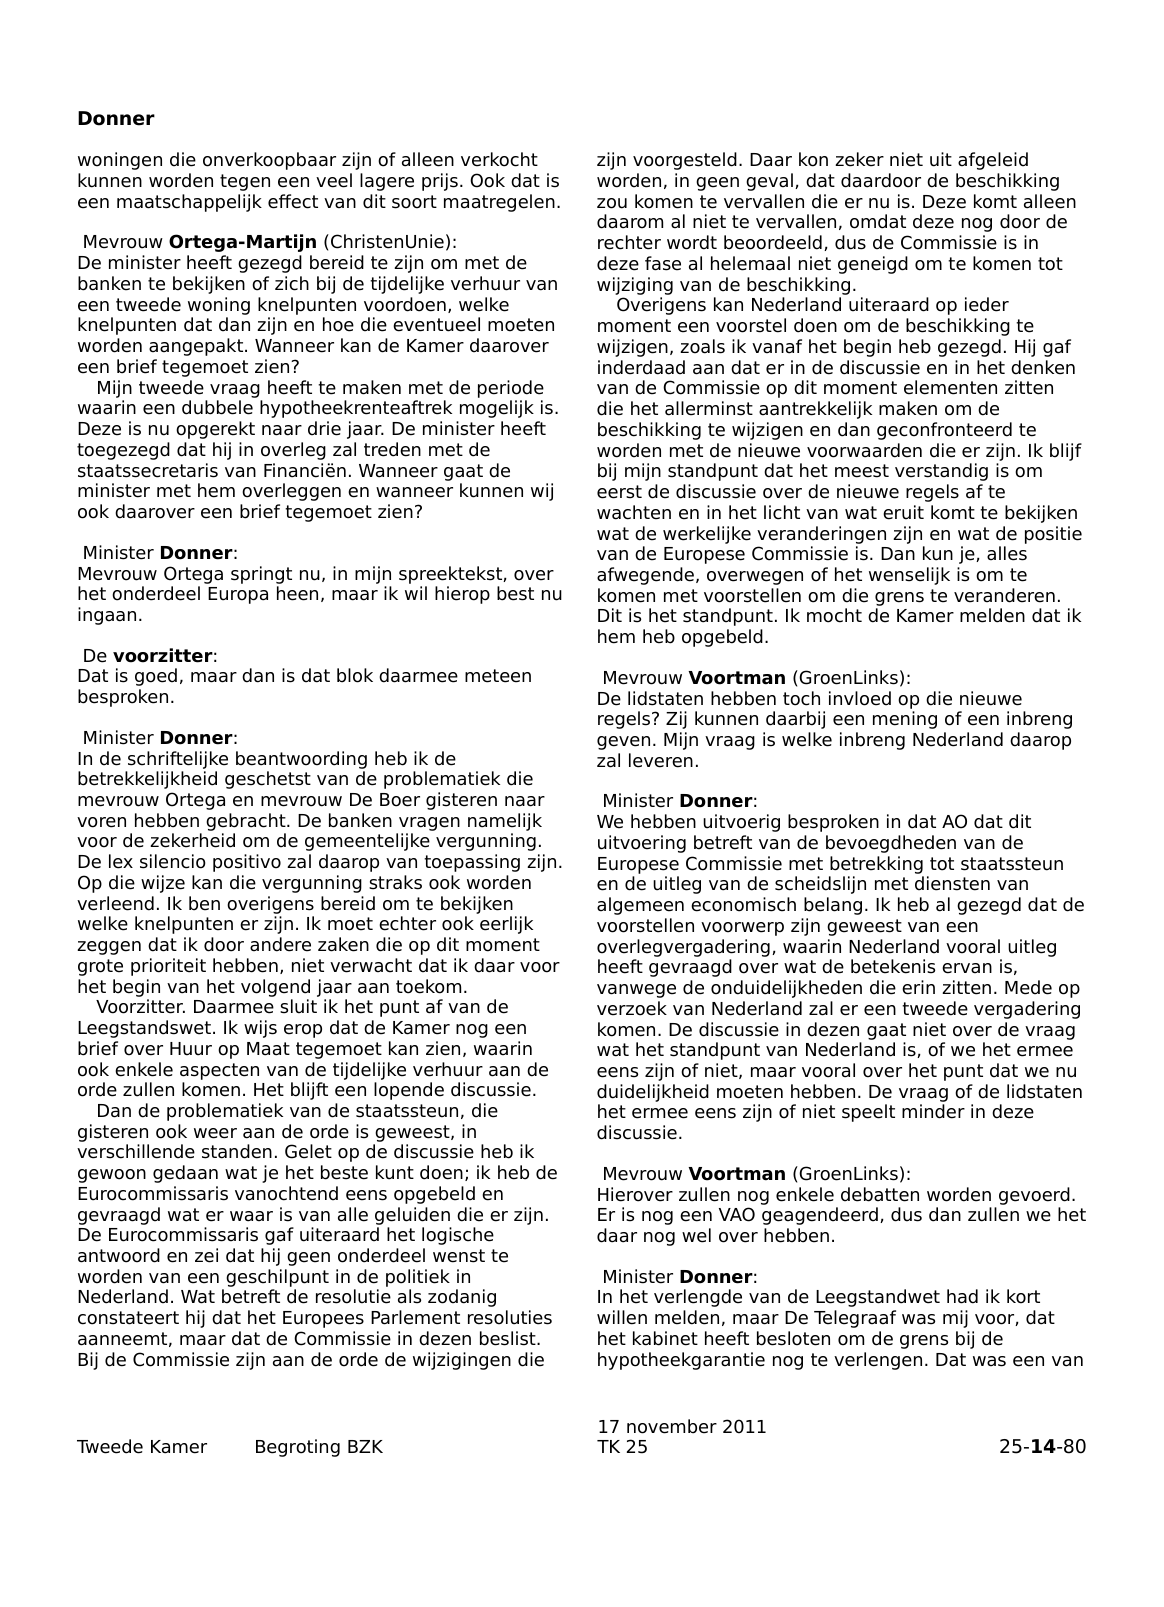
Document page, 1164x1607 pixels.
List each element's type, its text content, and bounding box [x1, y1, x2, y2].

text Mevrouw Voortman (GroenLinks): [596, 668, 1087, 688]
text We hebben uitvoerig besproken in dat AO dat dit uitvoering betreft van de bevoegdheden van de Europese Commissie met betrekking tot staatssteun en de uitleg van de scheidslijn met diensten van algemeen economisch belang. Ik heb al gezegd dat de voorstellen voorwerp zijn geweest van een overlegvergadering, waarin Nederland vooral uitleg heeft gevraagd over wat de betekenis ervan is, vanwege de onduidelijkheden die erin zitten. Mede op verzoek van Nederland zal er een tweede vergadering komen. De discussie in dezen gaat niet over de vraag wat het standpunt van Nederland is, of we het ermee eens zijn of niet, maar vooral over het punt dat we nu duidelijkheid moeten hebben. De vraag of de lidstaten het ermee eens zijn of niet speelt minder in deze discussie. [596, 812, 1087, 1144]
text Hierover zullen nog enkele debatten worden gevoerd. Er is nog een VAO geagendeerd, dus dan zullen we het daar nog wel over hebben. [596, 1184, 1087, 1247]
text Overigens kan Nederland uiteraard op ieder moment een voorstel doen om de beschikking te wijzigen, zoals ik vanaf het begin heb gezegd. Hij gaf inderdaad aan dat er in de discussie en in het denken van de Commissie op dit moment elementen zitten die het allerminst aantrekkelijk maken om de beschikking te wijzigen en dan geconfronteerd te worden met de nieuwe voorwaarden die er zijn. Ik blijf bij mijn standpunt dat het meest verstandig is om eerst de discussie over de nieuwe regels af te wachten en in het licht van wat eruit komt te bekijken wat de werkelijke veranderingen zijn en wat de positie van de Europese Commissie is. Dan kun je, alles afwegende, overwegen of het wenselijk is om te komen met voorstellen om die grens te veranderen. Dit is het standpunt. Ik mocht de Kamer melden dat ik hem heb opgebeld. [596, 295, 1087, 648]
text Voorzitter. Daarmee sluit ik het punt af van de Leegstandswet. Ik wijs erop dat de Kamer nog een brief over Huur op Maat tegemoet kan zien, waarin ook enkele aspecten van de tijdelijke verhuur aan de orde zullen komen. Het blijft een lopende discussie. [77, 997, 567, 1101]
text Minister Donner: [596, 1267, 1087, 1287]
text woningen die onverkoopbaar zijn of alleen verkocht kunnen worden tegen een veel lagere prijs. Ook dat is een maatschappelijk effect van dit soort maatregelen. [77, 150, 567, 212]
text Mevrouw Ortega springt nu, in mijn spreektekst, over het onderdeel Europa heen, maar ik wil hierop best nu ingaan. [77, 563, 567, 626]
text De lidstaten hebben toch invloed op die nieuwe regels? Zij kunnen daarbij een mening of een inbreng geven. Mijn vraag is welke inbreng Nederland daarop zal leveren. [596, 688, 1087, 771]
text Minister Donner: [596, 791, 1087, 812]
text zijn voorgesteld. Daar kon zeker niet uit afgeleid worden, in geen geval, dat daardoor de beschikking zou komen te vervallen die er nu is. Deze komt alleen daarom al niet te vervallen, omdat deze nog door de rechter wordt beoordeeld, dus de Commissie is in deze fase al helemaal niet geneigd om te komen tot wijziging van de beschikking. [596, 150, 1087, 295]
text In het verlengde van de Leegstandwet had ik kort willen melden, maar De Telegraaf was mij voor, dat het kabinet heeft besloten om de grens bij de hypotheekgarantie nog te verlengen. Dat was een van [596, 1287, 1087, 1370]
text Mevrouw Ortega-Martijn (ChristenUnie): [77, 232, 567, 253]
text Minister Donner: [77, 543, 567, 563]
text Dat is goed, maar dan is dat blok daarmee meteen besproken. [77, 666, 567, 708]
text In de schriftelijke beantwoording heb ik de betrekkelijkheid geschetst van de problematiek die mevrouw Ortega en mevrouw De Boer gisteren naar voren hebben gebracht. De banken vragen namelijk voor de zekerheid om de gemeentelijke vergunning. De lex silencio positivo zal daarop van toepassing zijn. Op die wijze kan die vergunning straks ook worden verleend. Ik ben overigens bereid om te bekijken welke knelpunten er zijn. Ik moet echter ook eerlijk zeggen dat ik door andere zaken die op dit moment grote prioriteit hebben, niet verwacht dat ik daar voor het begin van het volgend jaar aan toekom. [77, 748, 567, 997]
text Dan de problematiek van de staatssteun, die gisteren ook weer aan de orde is geweest, in verschillende standen. Gelet op de discussie heb ik gewoon gedaan wat je het beste kunt doen; ik heb de Eurocommissaris vanochtend eens opgebeld en gevraagd wat er waar is van alle geluiden die er zijn. De Eurocommissaris gaf uiteraard het logische antwoord en zei dat hij geen onderdeel wenst te worden van een geschilpunt in de politiek in Nederland. Wat betreft de resolutie als zodanig constateert hij dat het Europees Parlement resoluties aanneemt, maar dat de Commissie in dezen beslist. Bij de Commissie zijn aan de orde de wijzigingen die [77, 1101, 567, 1370]
text Mevrouw Voortman (GroenLinks): [596, 1164, 1087, 1184]
text De voorzitter: [77, 646, 567, 666]
text De minister heeft gezegd bereid te zijn om met de banken te bekijken of zich bij de tijdelijke verhuur van een tweede woning knelpunten voordoen, welke knelpunten dat dan zijn en hoe die eventueel moeten worden aangepakt. Wanneer kan de Kamer daarover een brief tegemoet zien? [77, 253, 567, 377]
text Mijn tweede vraag heeft te maken met de periode waarin een dubbele hypotheekrenteaftrek mogelijk is. Deze is nu opgerekt naar drie jaar. De minister heeft toegezegd dat hij in overleg zal treden met de staatssecretaris van Financiën. Wanneer gaat de minister met hem overleggen en wanneer kunnen wij ook daarover een brief tegemoet zien? [77, 377, 567, 523]
text Minister Donner: [77, 728, 567, 748]
